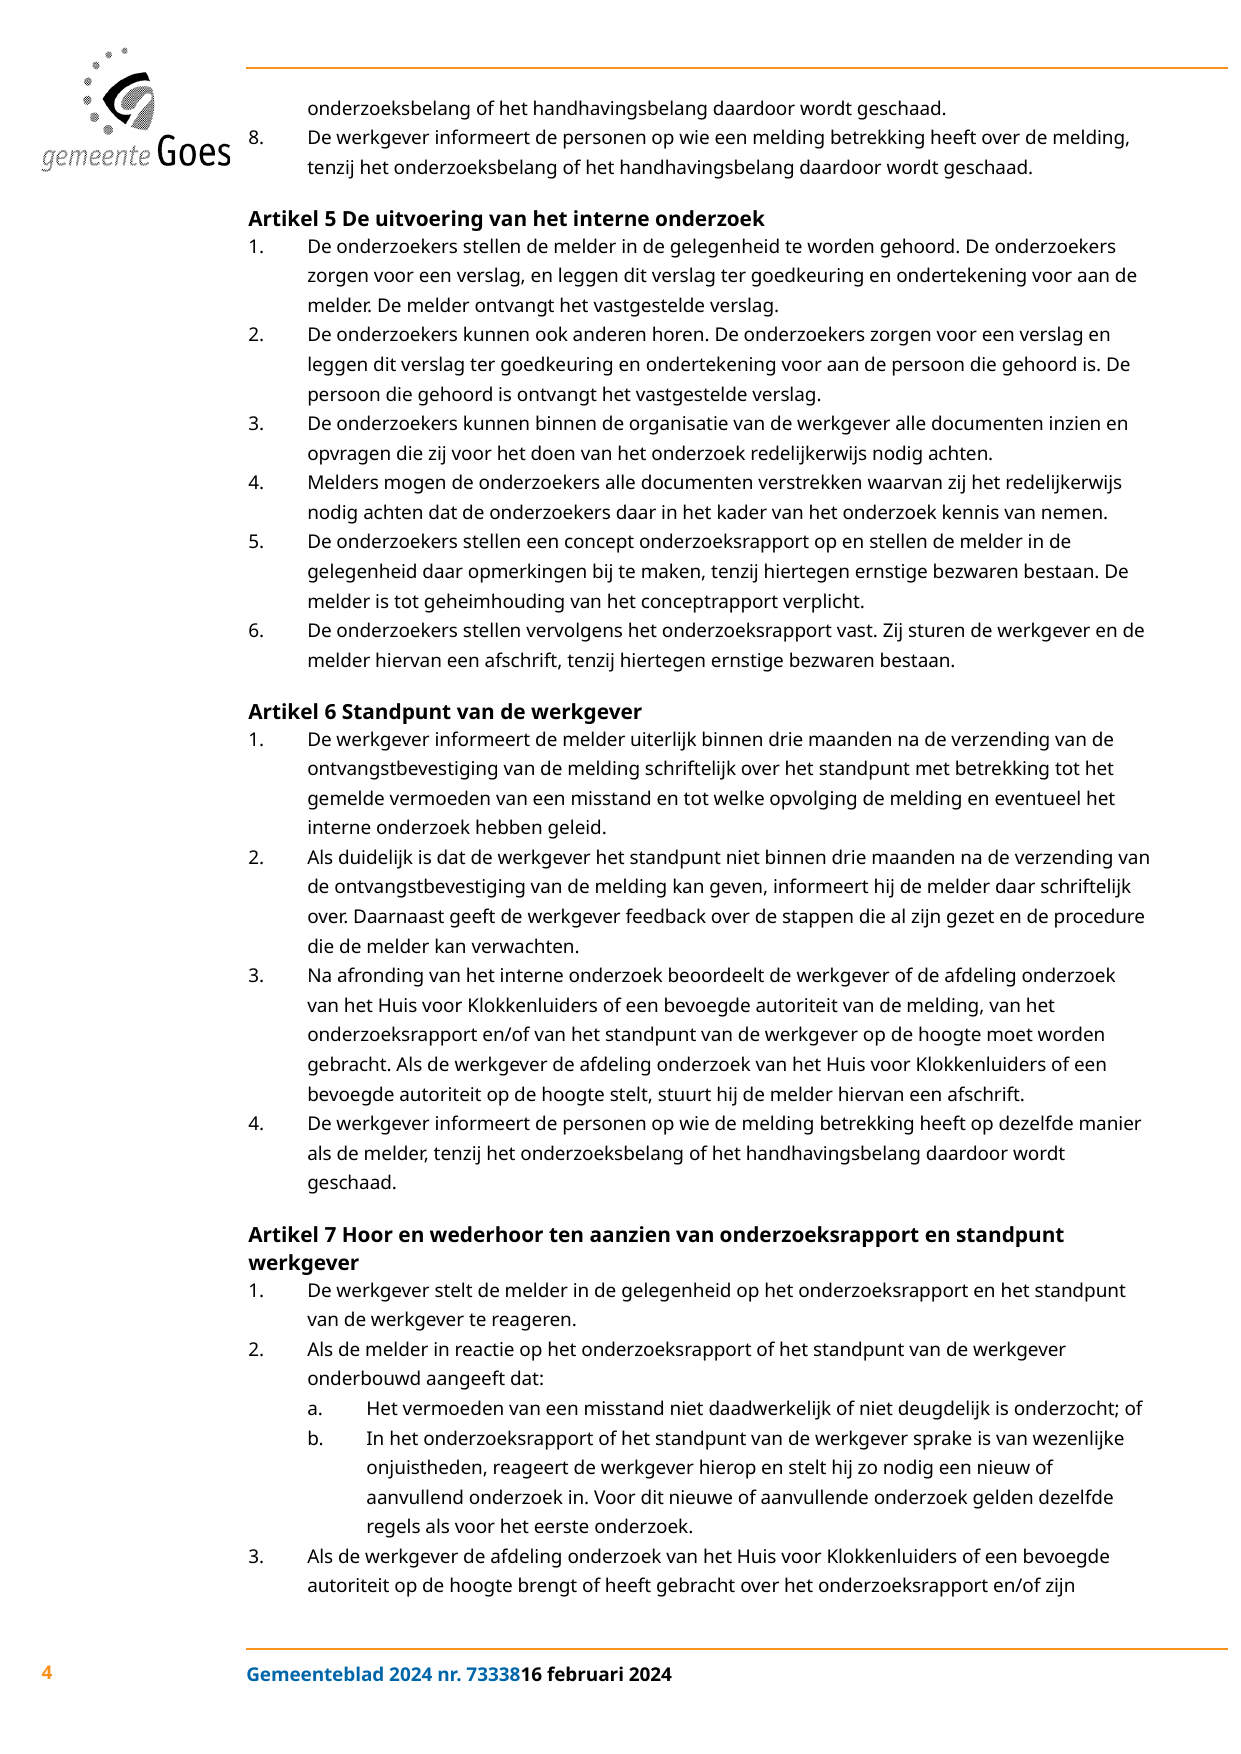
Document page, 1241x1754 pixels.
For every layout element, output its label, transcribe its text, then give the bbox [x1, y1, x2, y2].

picture [41, 47, 231, 172]
list Melders mogen de onderzoekers alle documenten verstrekken waarvan zij het redelijkerwijs nodig achten dat de onderzoekers daar in het kader van het onderzoek kennis van nemen. [248, 469, 1152, 525]
list De werkgever informeert de personen op wie de melding betrekking heeft op dezelfde manier als de melder, tenzij het onderzoeksbelang of het handhavingsbelang daardoor wordt geschaad. [248, 1110, 1152, 1195]
text Artikel 7 Hoor en wederhoor ten aanzien van onderzoeksrapport en standpunt werkgever [248, 1220, 1152, 1277]
list Als de melder in reactie op het onderzoeksrapport of het standpunt van de werkgever onderbouwd aangeeft dat: [248, 1336, 1152, 1391]
list onderzoeksbelang of het handhavingsbelang daardoor wordt geschaad. [248, 95, 1152, 121]
list Als de werkgever de afdeling onderzoek van het Huis voor Klokkenluiders of een bevoegde autoriteit op de hoogte brengt of heeft gebracht over het onderzoeksrapport en/of zijn [248, 1543, 1152, 1598]
list Na afronding van het interne onderzoek beoordeelt de werkgever of de afdeling onderzoek van het Huis voor Klokkenluiders of een bevoegde autoriteit van de melding, van het onderzoeksrapport en/of van het standpunt van de werkgever op de hoogte moet worden gebracht. Als de werkgever de afdeling onderzoek van het Huis voor Klokkenluiders of een bevoegde autoriteit op de hoogte stelt, stuurt hij de melder hiervan een afschrift. [248, 962, 1152, 1107]
text Artikel 5 De uitvoering van het interne onderzoek [248, 204, 1152, 233]
list De onderzoekers stellen vervolgens het onderzoeksrapport vast. Zij sturen de werkgever en de melder hiervan een afschrift, tenzij hiertegen ernstige bezwaren bestaan. [248, 617, 1152, 673]
list Het vermoeden van een misstand niet daadwerkelijk of niet deugdelijk is onderzocht; of [307, 1395, 1152, 1421]
list De onderzoekers kunnen ook anderen horen. De onderzoekers zorgen voor een verslag en leggen dit verslag ter goedkeuring en ondertekening voor aan de persoon die gehoord is. De persoon die gehoord is ontvangt het vastgestelde verslag. [248, 322, 1152, 406]
list De onderzoekers stellen de melder in de gelegenheid te worden gehoord. De onderzoekers zorgen voor een verslag, en leggen dit verslag ter goedkeuring en ondertekening voor aan de melder. De melder ontvangt het vastgestelde verslag. [248, 233, 1152, 318]
list De werkgever informeert de personen op wie een melding betrekking heeft over de melding, tenzij het onderzoeksbelang of het handhavingsbelang daardoor wordt geschaad. [248, 124, 1152, 180]
list De onderzoekers kunnen binnen de organisatie van de werkgever alle documenten inzien en opvragen die zij voor het doen van het onderzoek redelijkerwijs nodig achten. [248, 410, 1152, 466]
list Als duidelijk is dat de werkgever het standpunt niet binnen drie maanden na de verzending van de ontvangstbevestiging van de melding kan geven, informeert hij de melder daar schriftelijk over. Daarnaast geeft de werkgever feedback over de stappen die al zijn gezet en de procedure die de melder kan verwachten. [248, 844, 1152, 959]
list In het onderzoeksrapport of het standpunt van de werkgever sprake is van wezenlijke onjuistheden, reageert de werkgever hierop en stelt hij zo nodig een nieuw of aanvullend onderzoek in. Voor dit nieuwe of aanvullende onderzoek gelden dezelfde regels als voor het eerste onderzoek. [307, 1425, 1152, 1539]
list De werkgever stelt de melder in de gelegenheid op het onderzoeksrapport en het standpunt van de werkgever te reageren. [248, 1277, 1152, 1332]
text Artikel 6 Standpunt van de werkgever [248, 697, 1152, 726]
list De onderzoekers stellen een concept onderzoeksrapport op en stellen de melder in de gelegenheid daar opmerkingen bij te maken, tenzij hiertegen ernstige bezwaren bestaan. De melder is tot geheimhouding van het conceptrapport verplicht. [248, 529, 1152, 613]
list De werkgever informeert de melder uiterlijk binnen drie maanden na de verzending van de ontvangstbevestiging van de melding schriftelijk over het standpunt met betrekking tot het gemelde vermoeden van een misstand en tot welke opvolging de melding en eventueel het interne onderzoek hebben geleid. [248, 726, 1152, 840]
